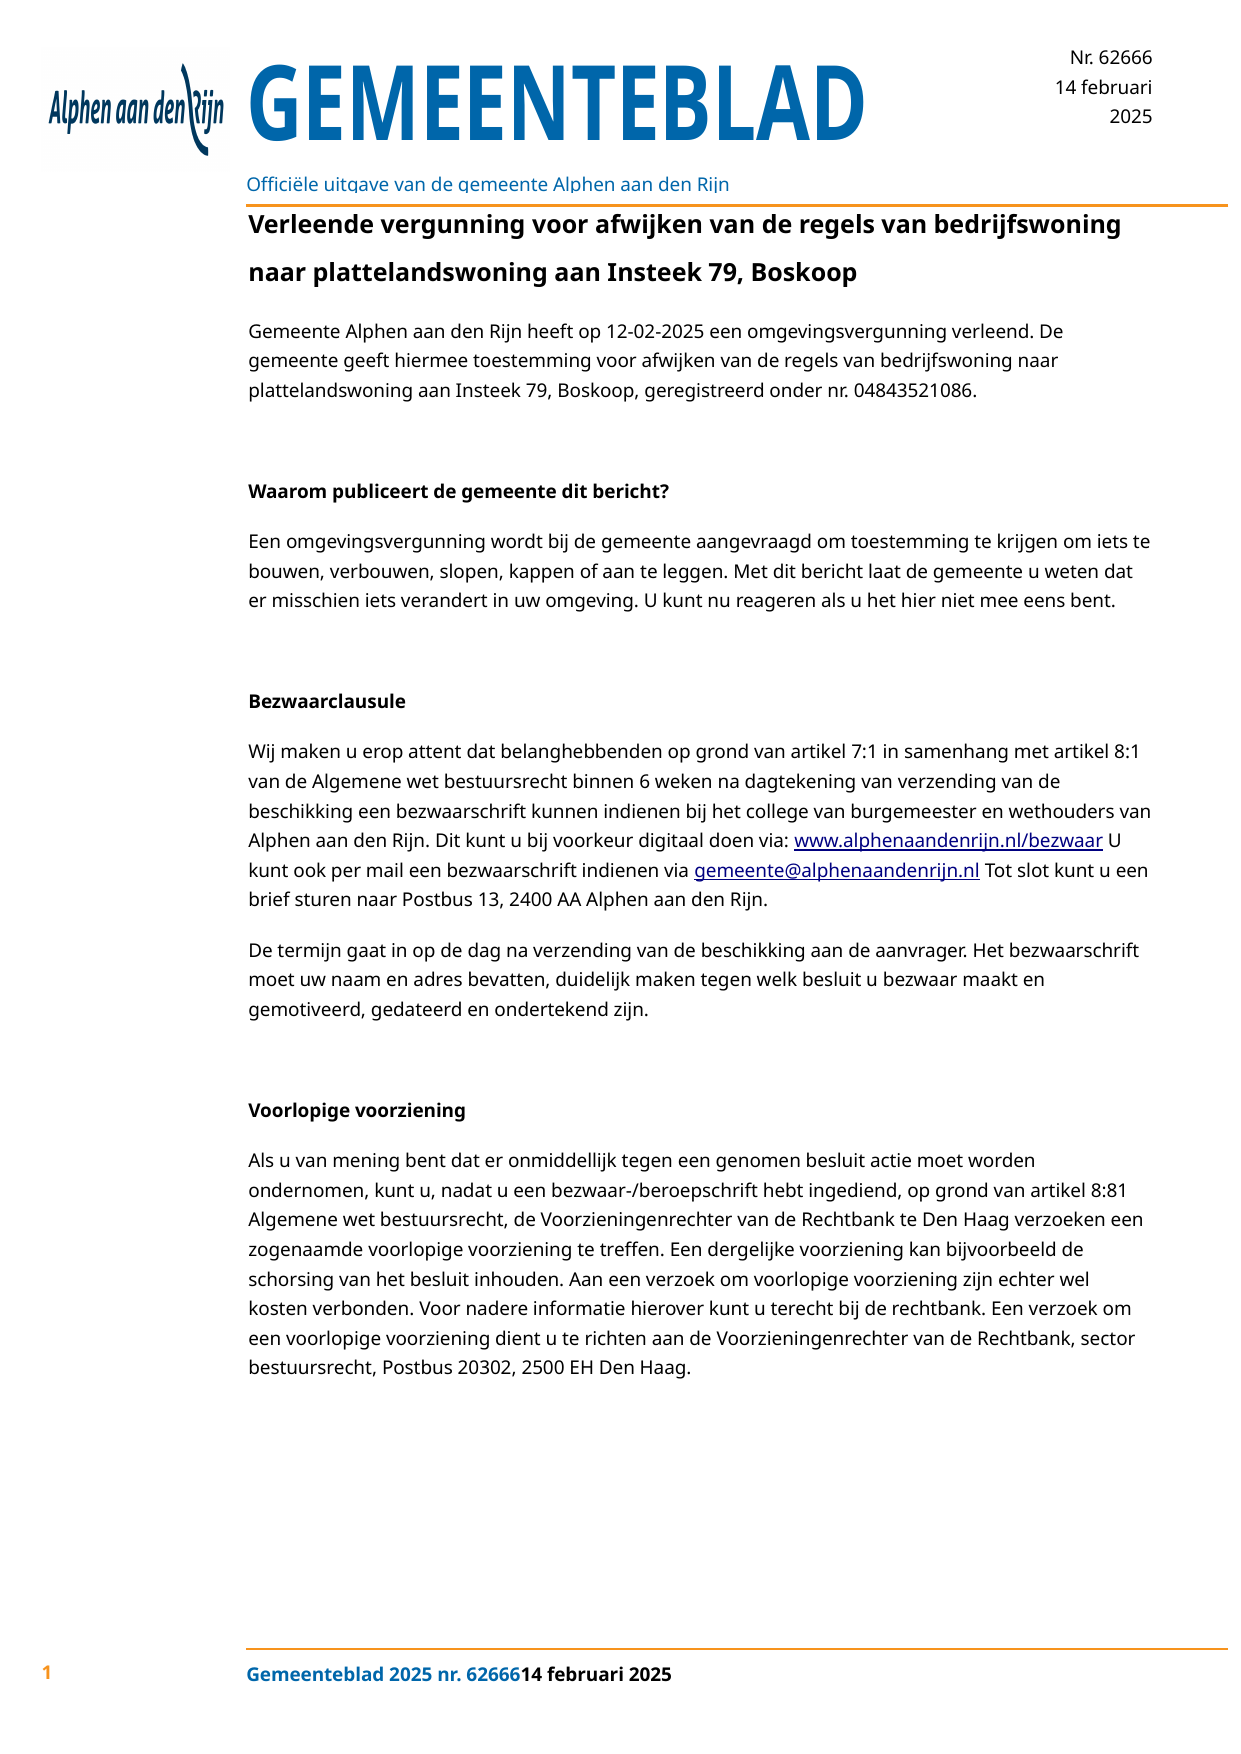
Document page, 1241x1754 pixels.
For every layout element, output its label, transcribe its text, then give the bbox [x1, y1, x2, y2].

text De termijn gaat in op de dag na verzending van de beschikking aan de aanvrager. Het bezwaarschrift moet uw naam en adres bevatten, duidelijk maken tegen welk besluit u bezwaar maakt en gemotiveerd, gedateerd en ondertekend zijn. [248, 937, 1152, 1022]
text Wij maken u erop attent dat belanghebbenden op grond van artikel 7:1 in samenhang met artikel 8:1 van de Algemene wet bestuursrecht binnen 6 weken na dagtekening van verzending van de beschikking een bezwaarschrift kunnen indienen bij het college van burgemeester en wethouders van Alphen aan den Rijn. Dit kunt u bij voorkeur digitaal doen via: www.alphenaandenrijn.nl/bezwaar U kunt ook per mail een bezwaarschrift indienen via gemeente@alphenaandenrijn.nl Tot slot kunt u een brief sturen naar Postbus 13, 2400 AA Alphen aan den Rijn. [248, 739, 1152, 912]
text Waarom publiceert de gemeente dit bericht? [248, 478, 1152, 504]
picture [41, 47, 231, 172]
text Voorlopige voorziening [248, 1097, 1152, 1123]
text Bezwaarclausule [248, 688, 1152, 714]
text Gemeente Alphen aan den Rijn heeft op 12-02-2025 een omgevingsvergunning verleend. De gemeente geeft hiermee toestemming voor afwijken van de regels van bedrijfswoning naar plattelandswoning aan Insteek 79, Boskoop, geregistreerd onder nr. 04843521086. [248, 318, 1152, 403]
text Als u van mening bent dat er onmiddellijk tegen een genomen besluit actie moet worden ondernomen, kunt u, nadat u een bezwaar-/beroepschrift hebt ingediend, op grond van artikel 8:81 Algemene wet bestuursrecht, de Voorzieningenrechter van de Rechtbank te Den Haag verzoeken een zogenaamde voorlopige voorziening te treffen. Een dergelijke voorziening kan bijvoorbeeld de schorsing van het besluit inhouden. Aan een verzoek om voorlopige voorziening zijn echter wel kosten verbonden. Voor nadere informatie hierover kunt u terecht bij de rechtbank. Een verzoek om een voorlopige voorziening dient u te richten aan de Voorzieningenrechter van de Rechtbank, sector bestuursrecht, Postbus 20302, 2500 EH Den Haag. [248, 1147, 1152, 1380]
text Verleende vergunning voor afwijken van de regels van bedrijfswoning naar plattelandswoning aan Insteek 79, Boskoop [248, 207, 1152, 288]
text Een omgevingsvergunning wordt bij de gemeente aangevraagd om toestemming te krijgen om iets te bouwen, verbouwen, slopen, kappen of aan te leggen. Met dit bericht laat de gemeente u weten dat er misschien iets verandert in uw omgeving. U kunt nu reageren als u het hier niet mee eens bent. [248, 528, 1152, 613]
